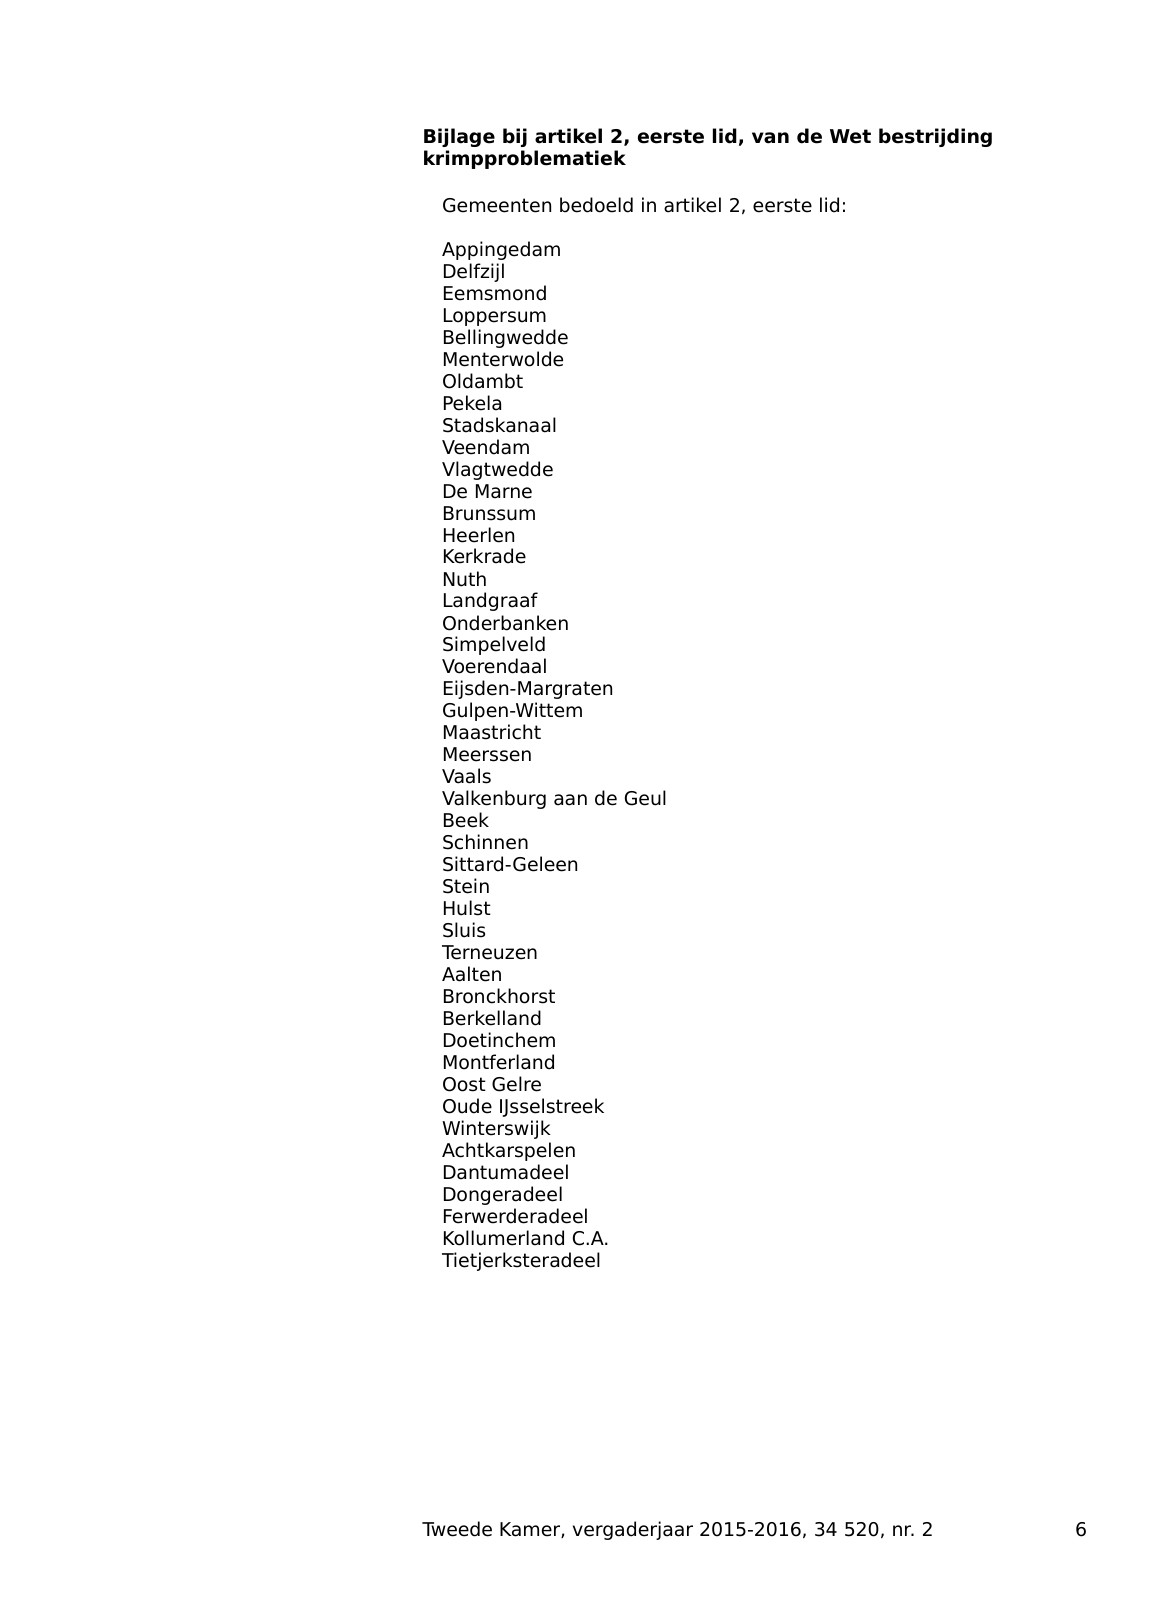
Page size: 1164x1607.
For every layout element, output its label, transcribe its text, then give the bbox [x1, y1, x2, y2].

text Delfzijl [422, 261, 1087, 283]
text Onderbanken [422, 612, 1087, 634]
text Gulpen-Wittem [422, 700, 1087, 722]
text Voerendaal [422, 656, 1087, 678]
text Landgraaf [422, 590, 1087, 612]
text Vlagtwedde [422, 458, 1087, 481]
text Sittard-Geleen [422, 854, 1087, 876]
text Aalten [422, 964, 1087, 986]
text Hulst [422, 898, 1087, 920]
text Eemsmond [422, 283, 1087, 305]
text Beek [422, 810, 1087, 832]
text Nuth [422, 568, 1087, 590]
text Berkelland [422, 1008, 1087, 1030]
text Gemeenten bedoeld in artikel 2, eerste lid: [422, 194, 1087, 217]
text Maastricht [422, 722, 1087, 744]
text Dongeradeel [422, 1184, 1087, 1206]
text Sluis [422, 920, 1087, 942]
subtitle Bijlage bij artikel 2, eerste lid, van de Wet bestrijding krimpproblematiek [77, 126, 1087, 169]
text Heerlen [422, 524, 1087, 546]
text Veendam [422, 437, 1087, 458]
text Schinnen [422, 832, 1087, 854]
text Pekela [422, 393, 1087, 414]
text Menterwolde [422, 349, 1087, 371]
text Appingedam [422, 239, 1087, 261]
text Stadskanaal [422, 414, 1087, 437]
text Eijsden-Margraten [422, 678, 1087, 700]
text Dantumadeel [422, 1162, 1087, 1184]
text Kerkrade [422, 546, 1087, 568]
text Winterswijk [422, 1118, 1087, 1140]
text Loppersum [422, 305, 1087, 327]
text Vaals [422, 766, 1087, 788]
text Bronckhorst [422, 986, 1087, 1008]
text Stein [422, 876, 1087, 898]
text Valkenburg aan de Geul [422, 788, 1087, 810]
text De Marne [422, 481, 1087, 502]
text Oldambt [422, 371, 1087, 393]
text Meerssen [422, 744, 1087, 766]
text Kollumerland C.A. [422, 1228, 1087, 1250]
text Bellingwedde [422, 327, 1087, 349]
text Montferland [422, 1052, 1087, 1074]
text Tietjerksteradeel [422, 1250, 1087, 1272]
text Simpelveld [422, 634, 1087, 656]
text Ferwerderadeel [422, 1206, 1087, 1228]
text Achtkarspelen [422, 1140, 1087, 1162]
text Doetinchem [422, 1030, 1087, 1052]
text Oude IJsselstreek [422, 1096, 1087, 1118]
text Terneuzen [422, 942, 1087, 964]
text Brunssum [422, 502, 1087, 524]
text Oost Gelre [422, 1074, 1087, 1096]
